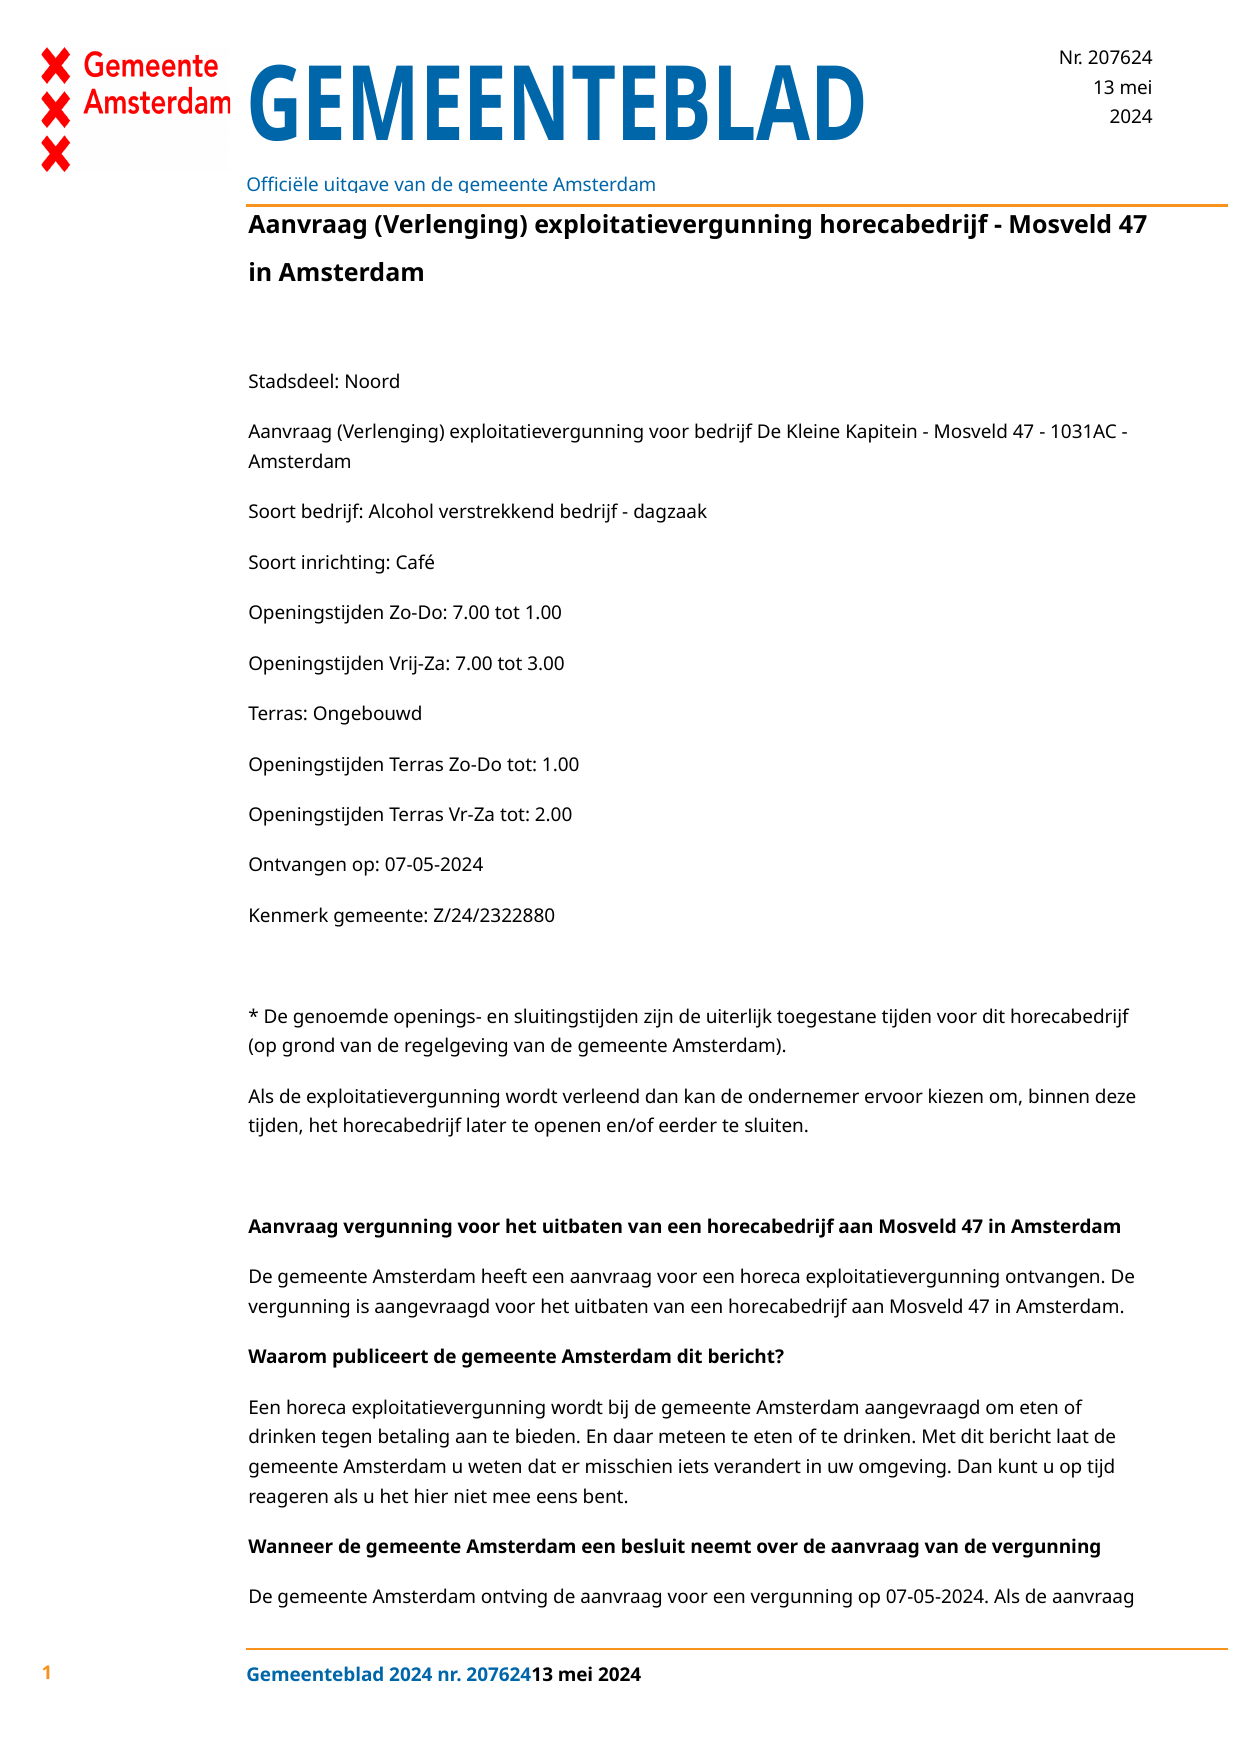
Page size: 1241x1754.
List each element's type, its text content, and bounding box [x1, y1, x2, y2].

text Als de exploitatievergunning wordt verleend dan kan de ondernemer ervoor kiezen om, binnen deze tijden, het horecabedrijf later te openen en/of eerder te sluiten. [248, 1083, 1152, 1138]
text Kenmerk gemeente: Z/24/2322880 [248, 902, 1152, 928]
text Stadsdeel: Noord [248, 368, 1152, 394]
text De gemeente Amsterdam ontving de aanvraag voor een vergunning op 07-05-2024. Als de aanvraag [248, 1584, 1152, 1609]
text Een horeca exploitatievergunning wordt bij de gemeente Amsterdam aangevraagd om eten of drinken tegen betaling aan te bieden. En daar meteen te eten of te drinken. Met dit bericht laat de gemeente Amsterdam u weten dat er misschien iets verandert in uw omgeving. Dan kunt u op tijd reageren als u het hier niet mee eens bent. [248, 1394, 1152, 1509]
picture [41, 47, 231, 172]
text Soort bedrijf: Alcohol verstrekkend bedrijf - dagzaak [248, 499, 1152, 524]
text * De genoemde openings- en sluitingstijden zijn de uiterlijk toegestane tijden voor dit horecabedrijf (op grond van de regelgeving van de gemeente Amsterdam). [248, 1003, 1152, 1058]
text Aanvraag vergunning voor het uitbaten van een horecabedrijf aan Mosveld 47 in Amsterdam [248, 1213, 1152, 1239]
text Waarom publiceert de gemeente Amsterdam dit bericht? [248, 1344, 1152, 1369]
text Openingstijden Vrij-Za: 7.00 tot 3.00 [248, 650, 1152, 676]
text Ontvangen op: 07-05-2024 [248, 852, 1152, 877]
text De gemeente Amsterdam heeft een aanvraag voor een horeca exploitatievergunning ontvangen. De vergunning is aangevraagd voor het uitbaten van een horecabedrijf aan Mosveld 47 in Amsterdam. [248, 1264, 1152, 1319]
text Wanneer de gemeente Amsterdam een besluit neemt over de aanvraag van de vergunning [248, 1533, 1152, 1559]
text Openingstijden Terras Vr-Za tot: 2.00 [248, 801, 1152, 827]
text Terras: Ongebouwd [248, 700, 1152, 726]
text Aanvraag (Verlenging) exploitatievergunning voor bedrijf De Kleine Kapitein - Mosveld 47 - 1031AC - Amsterdam [248, 419, 1152, 474]
text Openingstijden Terras Zo-Do tot: 1.00 [248, 751, 1152, 777]
text Soort inrichting: Café [248, 549, 1152, 575]
text Openingstijden Zo-Do: 7.00 tot 1.00 [248, 599, 1152, 625]
text Aanvraag (Verlenging) exploitatievergunning horecabedrijf - Mosveld 47 in Amsterdam [248, 207, 1152, 288]
